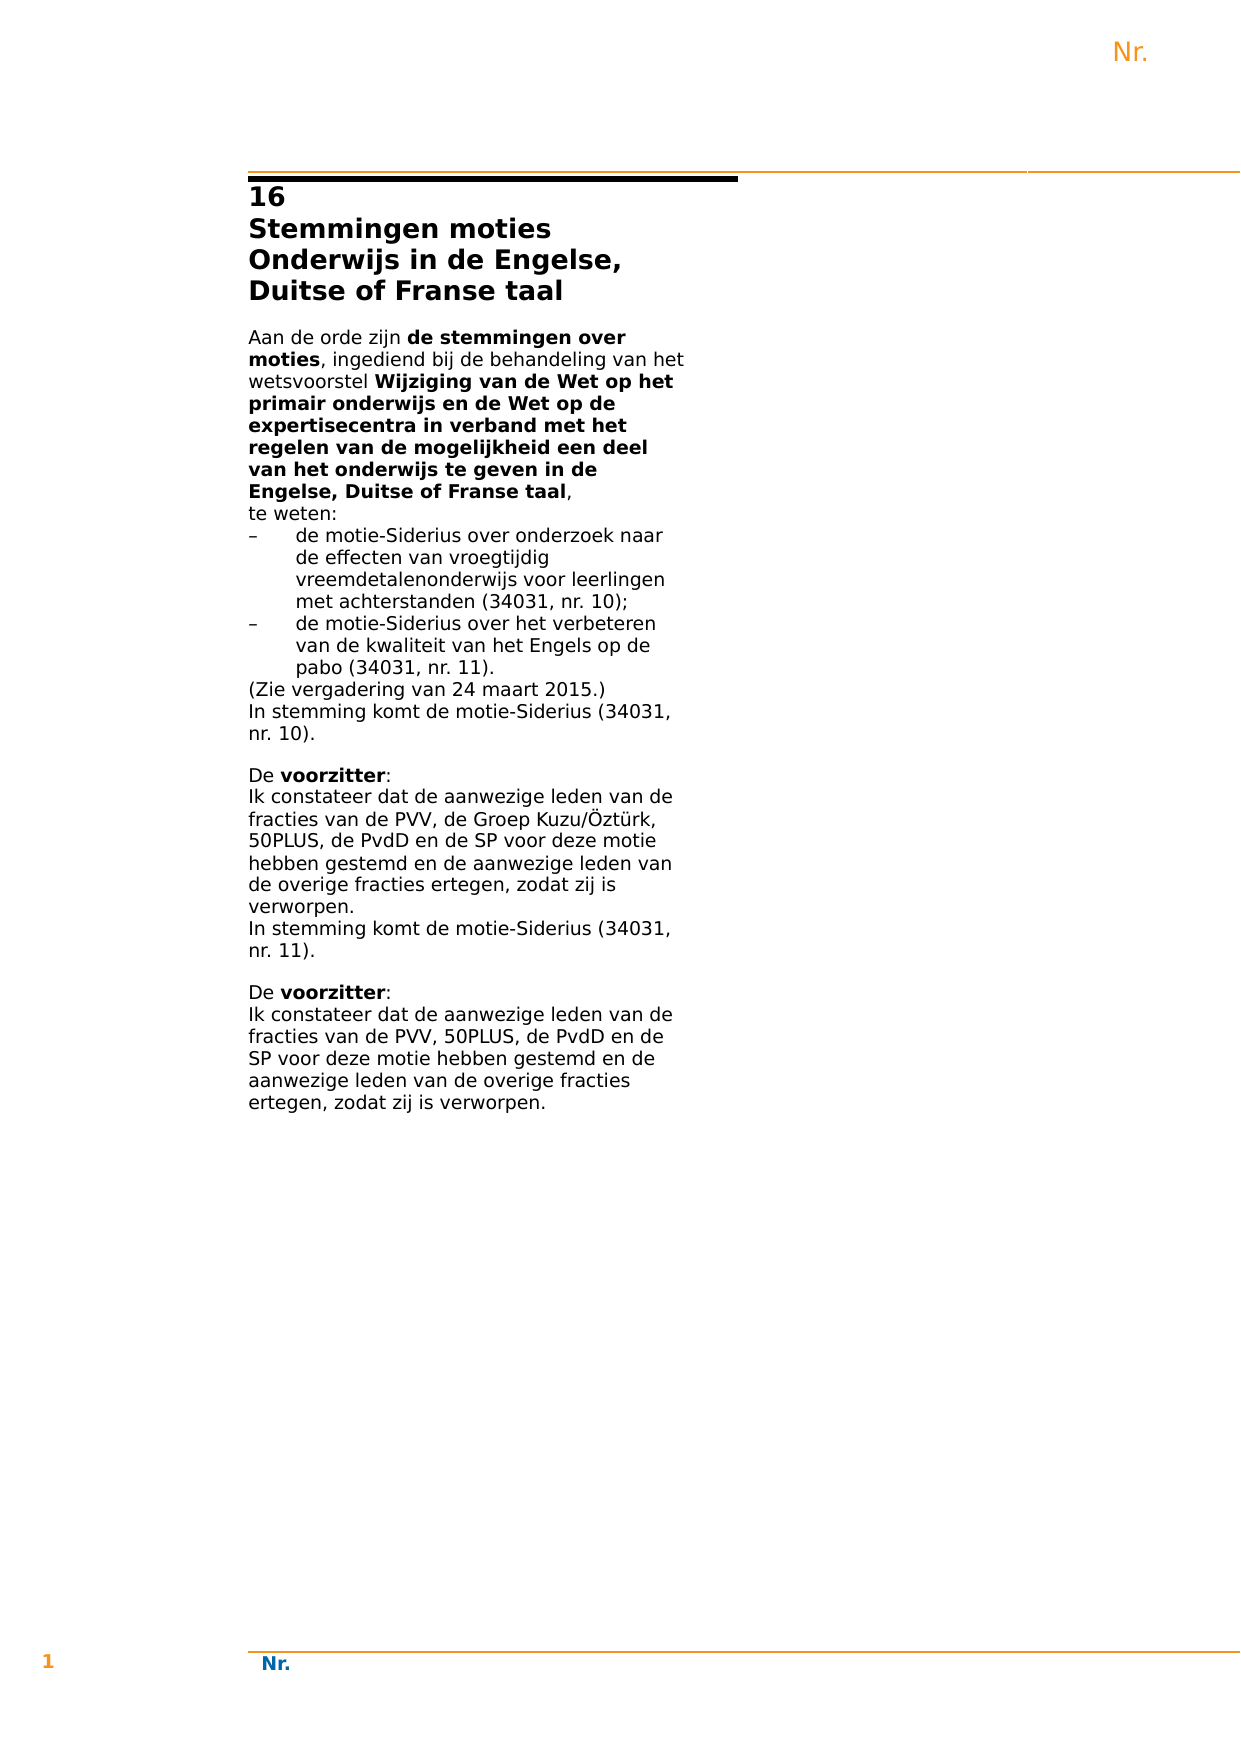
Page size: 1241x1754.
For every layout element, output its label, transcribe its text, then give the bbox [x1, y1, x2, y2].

text Aan de orde zijn de stemmingen over moties, ingediend bij de behandeling van het wetsvoorstel Wijziging van de Wet op het primair onderwijs en de Wet op de expertisecentra in verband met het regelen van de mogelijkheid een deel van het onderwijs te geven in de Engelse, Duitse of Franse taal, [248, 327, 691, 503]
list de motie-Siderius over het verbeteren van de kwaliteit van het Engels op de pabo (34031, nr. 11). [248, 613, 691, 678]
text Ik constateer dat de aanwezige leden van de fracties van de PVV, de Groep Kuzu/Öztürk, 50PLUS, de PvdD en de SP voor deze motie hebben gestemd en de aanwezige leden van de overige fracties ertegen, zodat zij is verworpen. [248, 786, 691, 918]
text In stemming komt de motie-Siderius (34031, nr. 10). [248, 701, 691, 744]
text De voorzitter: [248, 982, 691, 1004]
text De voorzitter: [248, 764, 691, 786]
list de motie-Siderius over onderzoek naar de effecten van vroegtijdig vreemdetalenonderwijs voor leerlingen met achterstanden (34031, nr. 10); [248, 525, 691, 613]
text Ik constateer dat de aanwezige leden van de fracties van de PVV, 50PLUS, de PvdD en de SP voor deze motie hebben gestemd en de aanwezige leden van de overige fracties ertegen, zodat zij is verworpen. [248, 1004, 691, 1114]
title 16 Stemmingen moties Onderwijs in de Engelse, Duitse of Franse taal [248, 182, 691, 307]
text In stemming komt de motie-Siderius (34031, nr. 11). [248, 918, 691, 962]
text (Zie vergadering van 24 maart 2015.) [248, 678, 691, 701]
text te weten: [248, 503, 691, 525]
